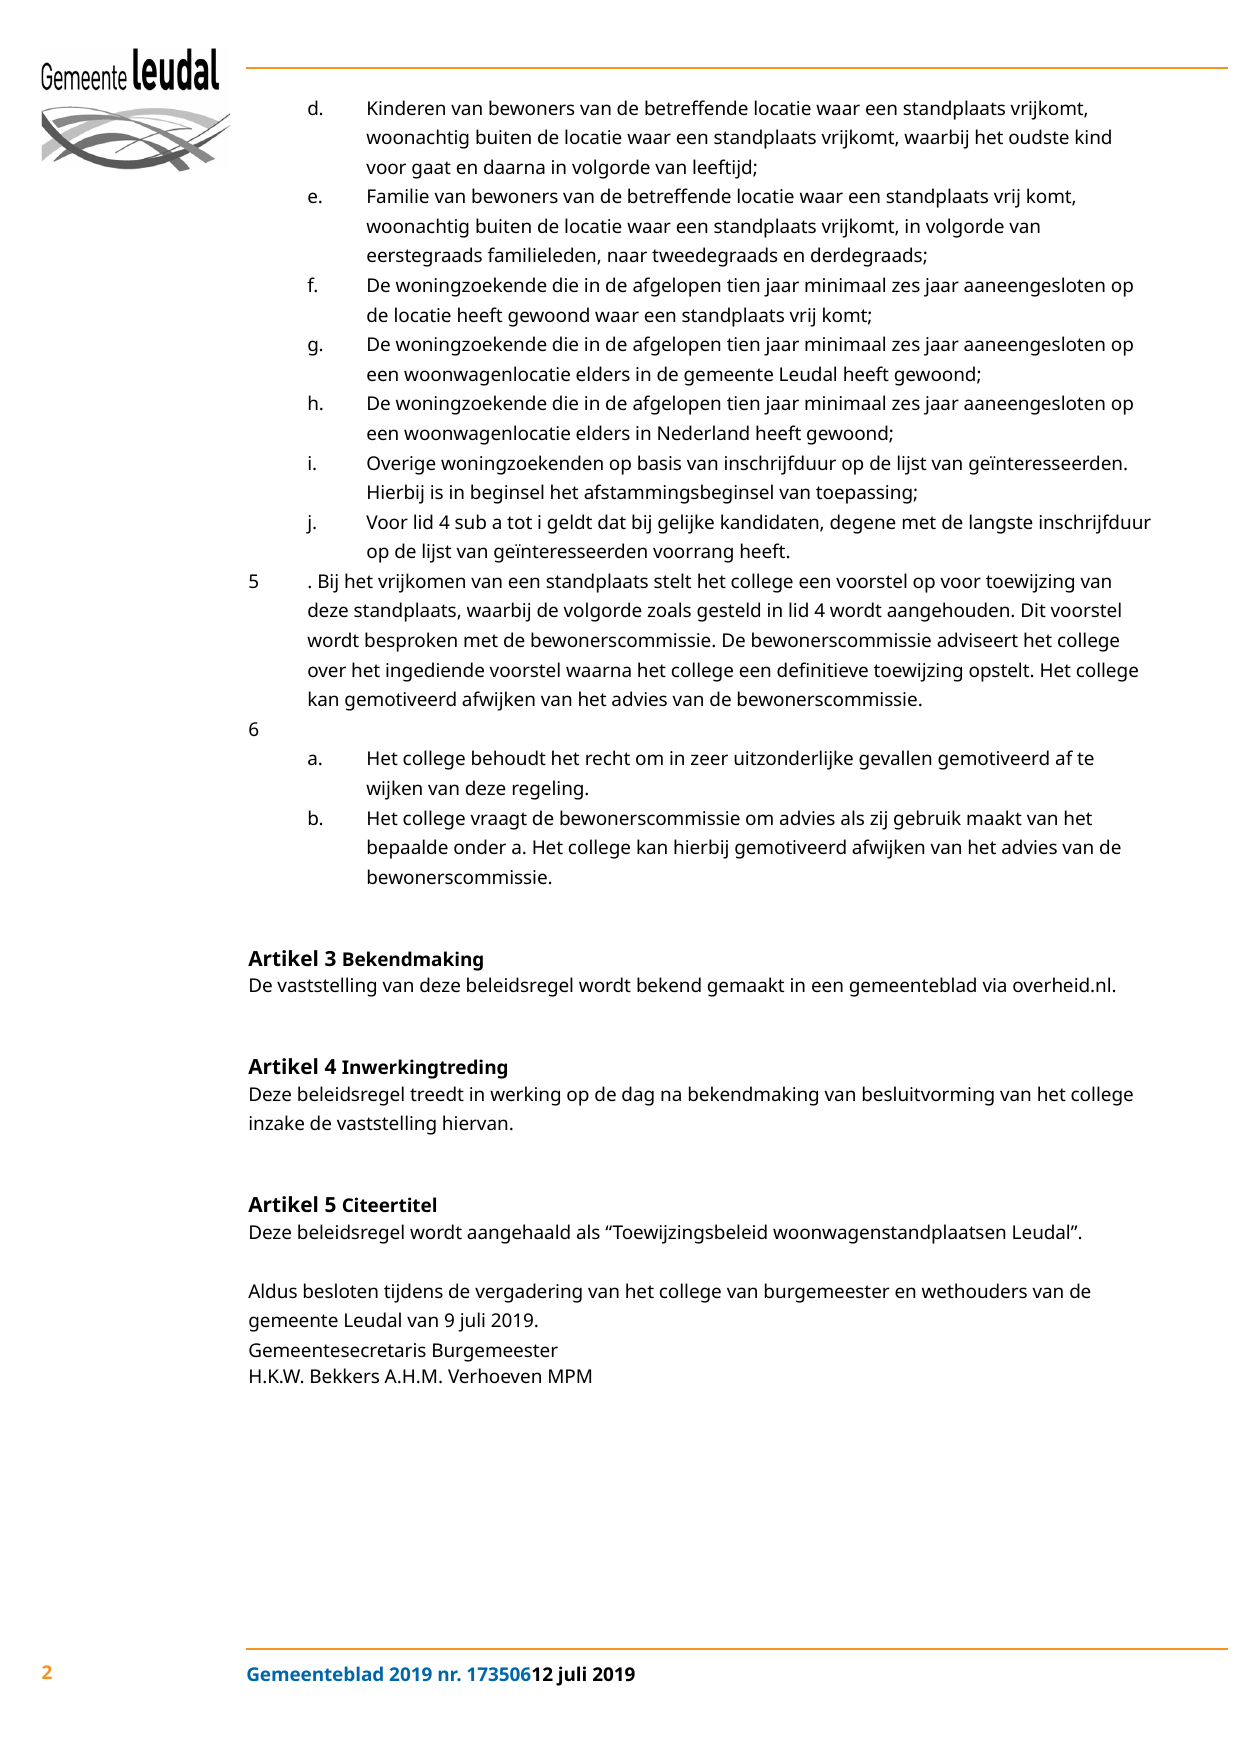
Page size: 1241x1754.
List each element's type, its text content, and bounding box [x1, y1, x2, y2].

list Kinderen van bewoners van de betreffende locatie waar een standplaats vrijkomt, woonachtig buiten de locatie waar een standplaats vrijkomt, waarbij het oudste kind voor gaat en daarna in volgorde van leeftijd; [307, 95, 1152, 180]
text Gemeentesecretaris Burgemeester [248, 1337, 1152, 1363]
text Deze beleidsregel treedt in werking op de dag na bekendmaking van besluitvorming van het college inzake de vaststelling hiervan. [248, 1081, 1152, 1136]
text H.K.W. Bekkers A.H.M. Verhoeven MPM [248, 1363, 1152, 1389]
list Het college vraagt de bewonerscommissie om advies als zij gebruik maakt van het bepaalde onder a. Het college kan hierbij gemotiveerd afwijken van het advies van de bewonerscommissie. [307, 805, 1152, 890]
list Het college behoudt het recht om in zeer uitzonderlijke gevallen gemotiveerd af te wijken van deze regeling. [307, 746, 1152, 801]
picture [41, 47, 231, 172]
list De woningzoekende die in de afgelopen tien jaar minimaal zes jaar aaneengesloten op een woonwagenlocatie elders in de gemeente Leudal heeft gewoond; [307, 331, 1152, 387]
text Artikel 3 Bekendmaking [248, 944, 1152, 972]
text Artikel 4 Inwerkingtreding [248, 1052, 1152, 1081]
list Familie van bewoners van de betreffende locatie waar een standplaats vrij komt, woonachtig buiten de locatie waar een standplaats vrijkomt, in volgorde van eerstegraads familieleden, naar tweedegraads en derdegraads; [307, 183, 1152, 268]
list Voor lid 4 sub a tot i geldt dat bij gelijke kandidaten, degene met de langste inschrijfduur op de lijst van geïnteresseerden voorrang heeft. [307, 509, 1152, 564]
text Artikel 5 Citeertitel [248, 1190, 1152, 1219]
text Aldus besloten tijdens de vergadering van het college van burgemeester en wethouders van de gemeente Leudal van 9 juli 2019. [248, 1278, 1152, 1333]
list . Bij het vrijkomen van een standplaats stelt het college een voorstel op voor toewijzing van deze standplaats, waarbij de volgorde zoals gesteld in lid 4 wordt aangehouden. Dit voorstel wordt besproken met de bewonerscommissie. De bewonerscommissie adviseert het college over het ingediende voorstel waarna het college een definitieve toewijzing opstelt. Het college kan gemotiveerd afwijken van het advies van de bewonerscommissie. [248, 568, 1152, 712]
list Overige woningzoekenden op basis van inschrijfduur op de lijst van geïnteresseerden. Hierbij is in beginsel het afstammingsbeginsel van toepassing; [307, 450, 1152, 505]
text De vaststelling van deze beleidsregel wordt bekend gemaakt in een gemeenteblad via overheid.nl. [248, 972, 1152, 998]
text Deze beleidsregel wordt aangehaald als “Toewijzingsbeleid woonwagenstandplaatsen Leudal”. [248, 1219, 1152, 1244]
list De woningzoekende die in de afgelopen tien jaar minimaal zes jaar aaneengesloten op een woonwagenlocatie elders in Nederland heeft gewoond; [307, 391, 1152, 446]
list De woningzoekende die in de afgelopen tien jaar minimaal zes jaar aaneengesloten op de locatie heeft gewoond waar een standplaats vrij komt; [307, 272, 1152, 328]
